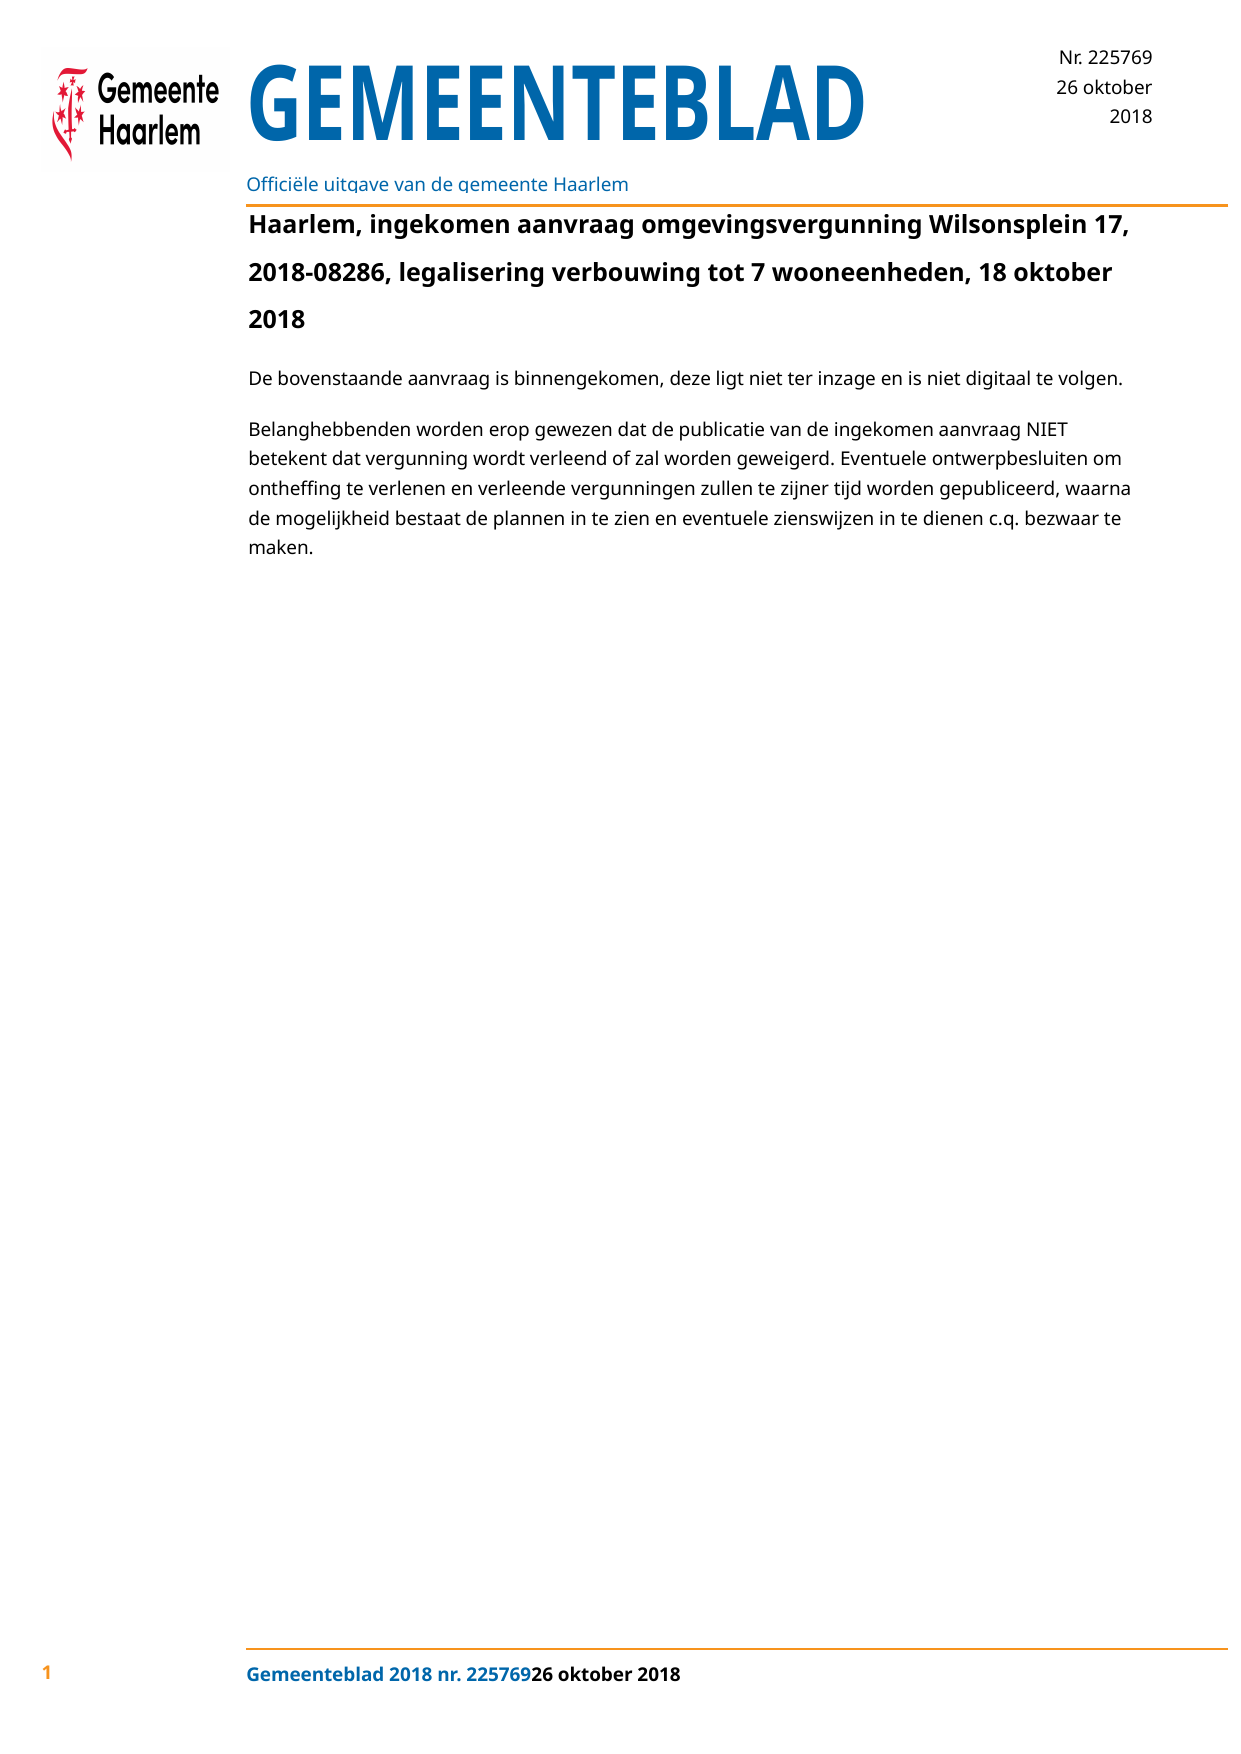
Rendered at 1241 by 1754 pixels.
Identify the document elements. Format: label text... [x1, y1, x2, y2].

text De bovenstaande aanvraag is binnengekomen, deze ligt niet ter inzage en is niet digitaal te volgen. [248, 366, 1152, 391]
text Haarlem, ingekomen aanvraag omgevingsvergunning Wilsonsplein 17, 2018-08286, legalisering verbouwing tot 7 wooneenheden, 18 oktober 2018 [248, 207, 1152, 336]
picture [41, 47, 231, 172]
text Belanghebbenden worden erop gewezen dat de publicatie van de ingekomen aanvraag NIET betekent dat vergunning wordt verleend of zal worden geweigerd. Eventuele ontwerpbesluiten om ontheffing te verlenen en verleende vergunningen zullen te zijner tijd worden gepubliceerd, waarna de mogelijkheid bestaat de plannen in te zien en eventuele zienswijzen in te dienen c.q. bezwaar te maken. [248, 416, 1152, 560]
